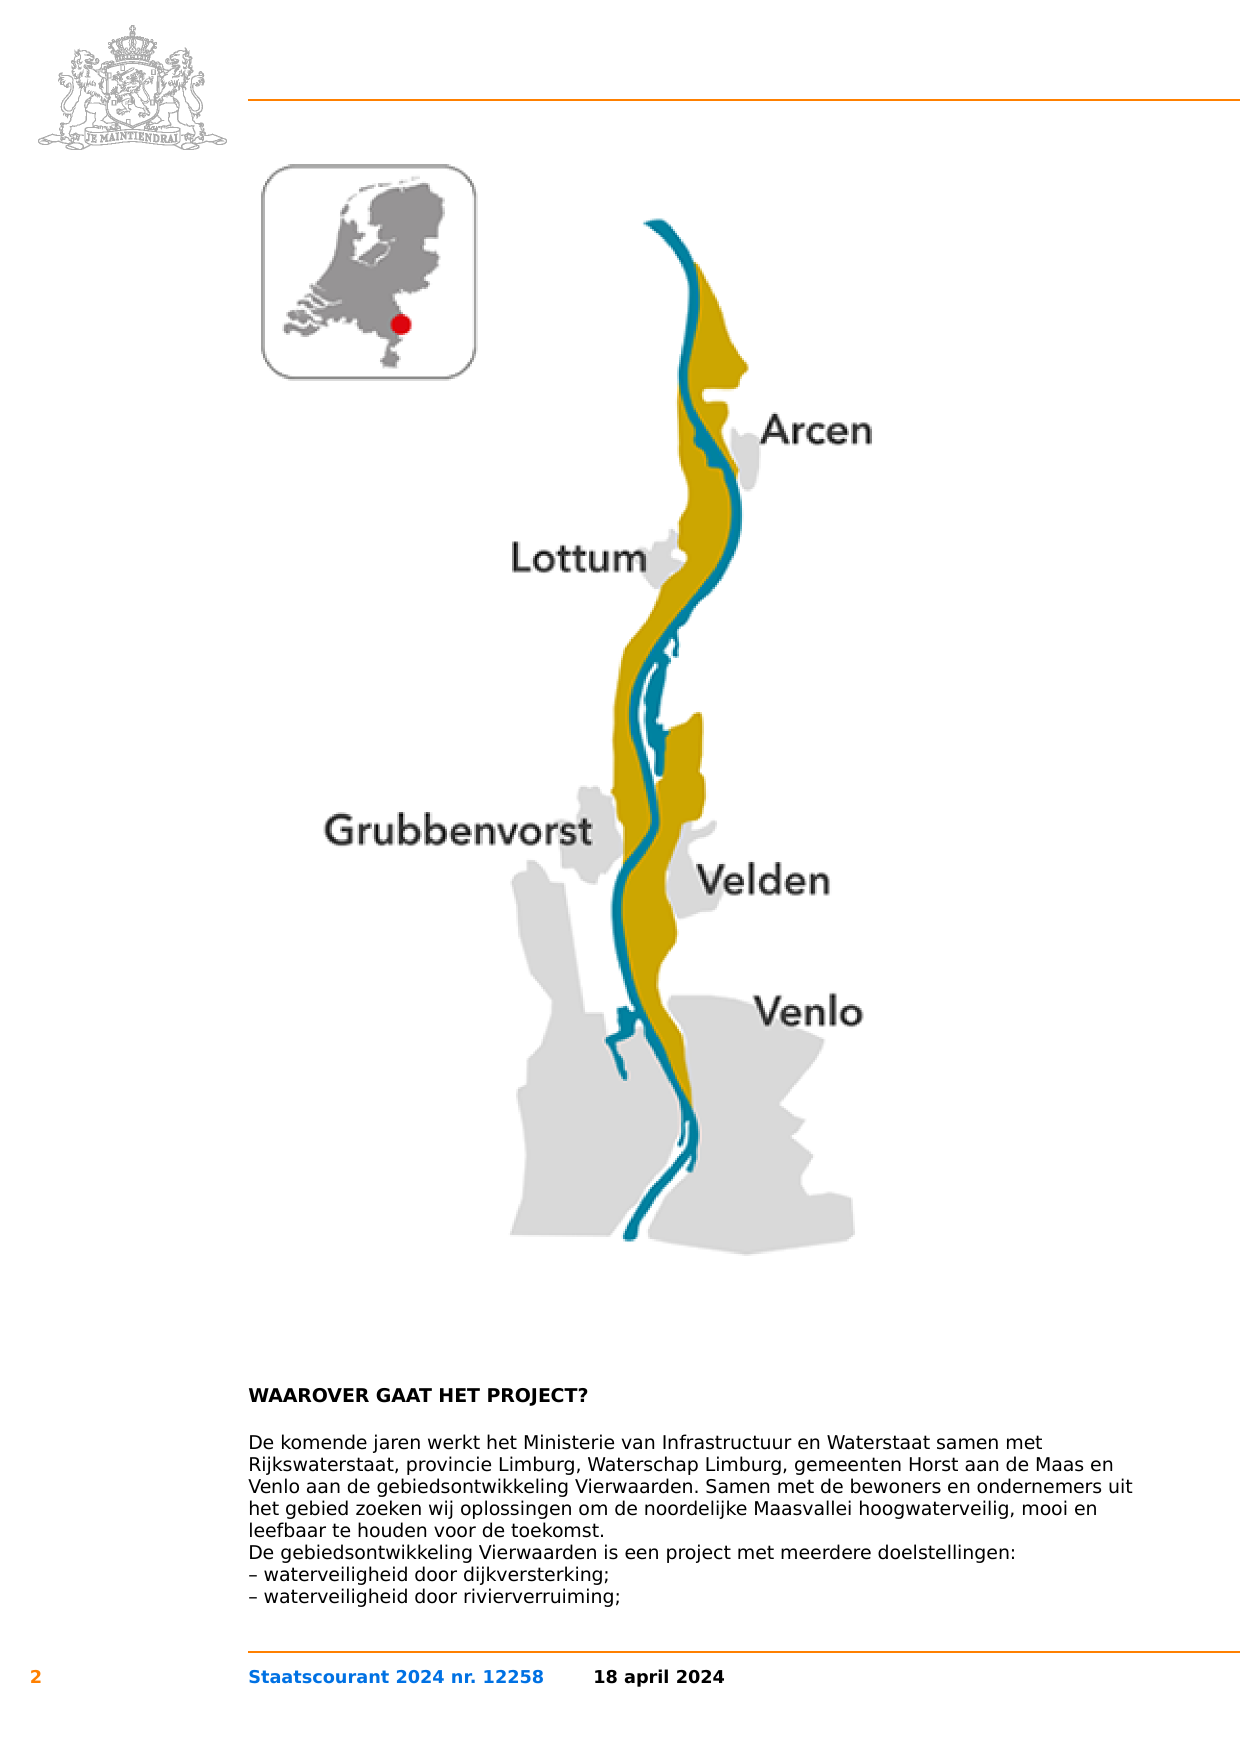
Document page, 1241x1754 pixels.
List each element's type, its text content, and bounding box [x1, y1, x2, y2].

text De gebiedsontwikkeling Vierwaarden is een project met meerdere doelstellingen: [248, 1542, 1163, 1564]
picture [248, 151, 1063, 1333]
text De komende jaren werkt het Ministerie van Infrastructuur en Waterstaat samen met Rijkswaterstaat, provincie Limburg, Waterschap Limburg, gemeenten Horst aan de Maas en Venlo aan de gebiedsontwikkeling Vierwaarden. Samen met de bewoners en ondernemers uit het gebied zoeken wij oplossingen om de noordelijke Maasvallei hoogwaterveilig, mooi en leefbaar te houden voor de toekomst. [248, 1432, 1163, 1542]
text – waterveiligheid door rivierverruiming; [248, 1586, 1163, 1608]
subtitle WAAROVER GAAT HET PROJECT? [248, 1385, 1163, 1407]
picture [38, 25, 227, 150]
text – waterveiligheid door dijkversterking; [248, 1564, 1163, 1586]
